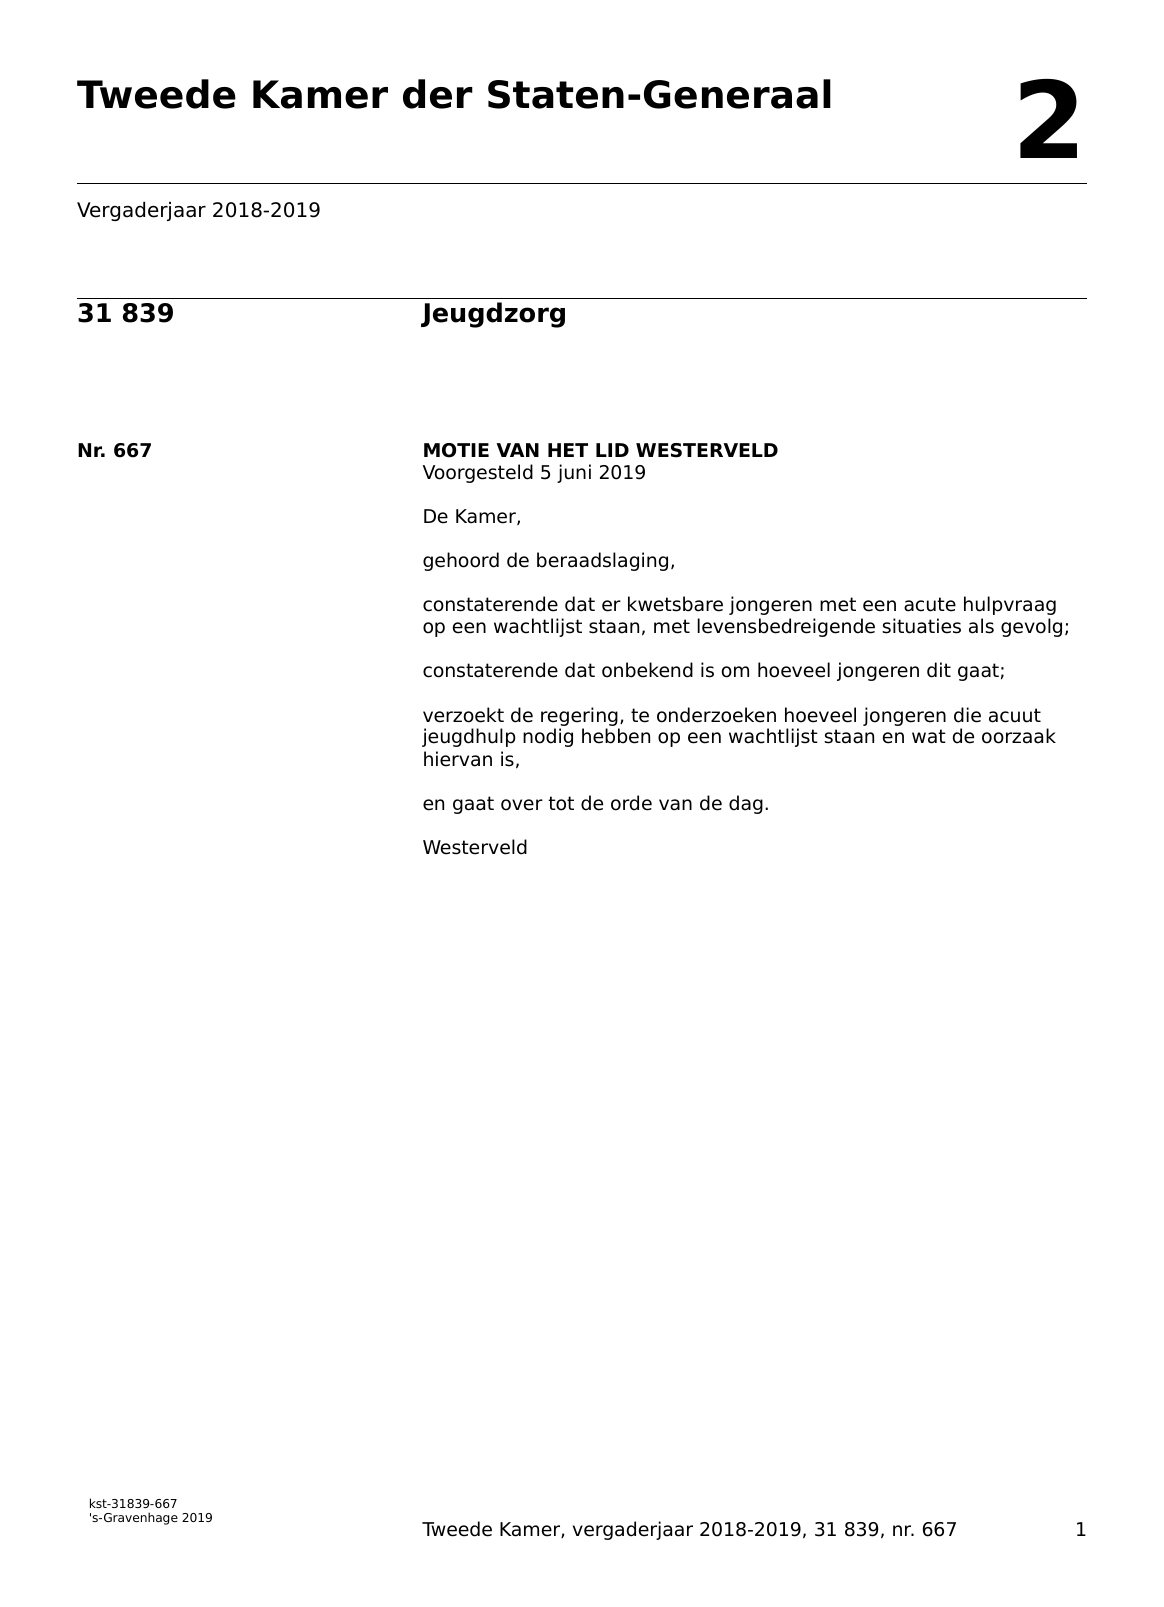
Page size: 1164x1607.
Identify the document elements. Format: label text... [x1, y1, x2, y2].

table_header Tweede Kamer der Staten-Generaal [77, 59, 886, 183]
text constaterende dat onbekend is om hoeveel jongeren dit gaat; [422, 660, 1087, 682]
subtitle Nr. 667 MOTIE VAN HET LID WESTERVELD [77, 440, 1087, 462]
text verzoekt de regering, te onderzoeken hoeveel jongeren die acuut jeugdhulp nodig hebben op een wachtlijst staan en wat de oorzaak hiervan is, [422, 704, 1087, 770]
text constaterende dat er kwetsbare jongeren met een acute hulpvraag op een wachtlijst staan, met levensbedreigende situaties als gevolg; [422, 594, 1087, 638]
subtitle 31 839 Jeugdzorg [77, 299, 1087, 329]
text De Kamer, [422, 506, 1087, 528]
text en gaat over tot de orde van de dag. [422, 793, 1087, 814]
table_header 2 [886, 59, 1087, 183]
text gehoord de beraadslaging, [422, 550, 1087, 572]
text Westerveld [422, 837, 1087, 859]
text kst-31839-667 [88, 1497, 323, 1511]
text Voorgesteld 5 juni 2019 [422, 462, 1087, 484]
table_cell Vergaderjaar 2018-2019 [77, 184, 1087, 298]
text 's-Gravenhage 2019 [88, 1511, 323, 1525]
